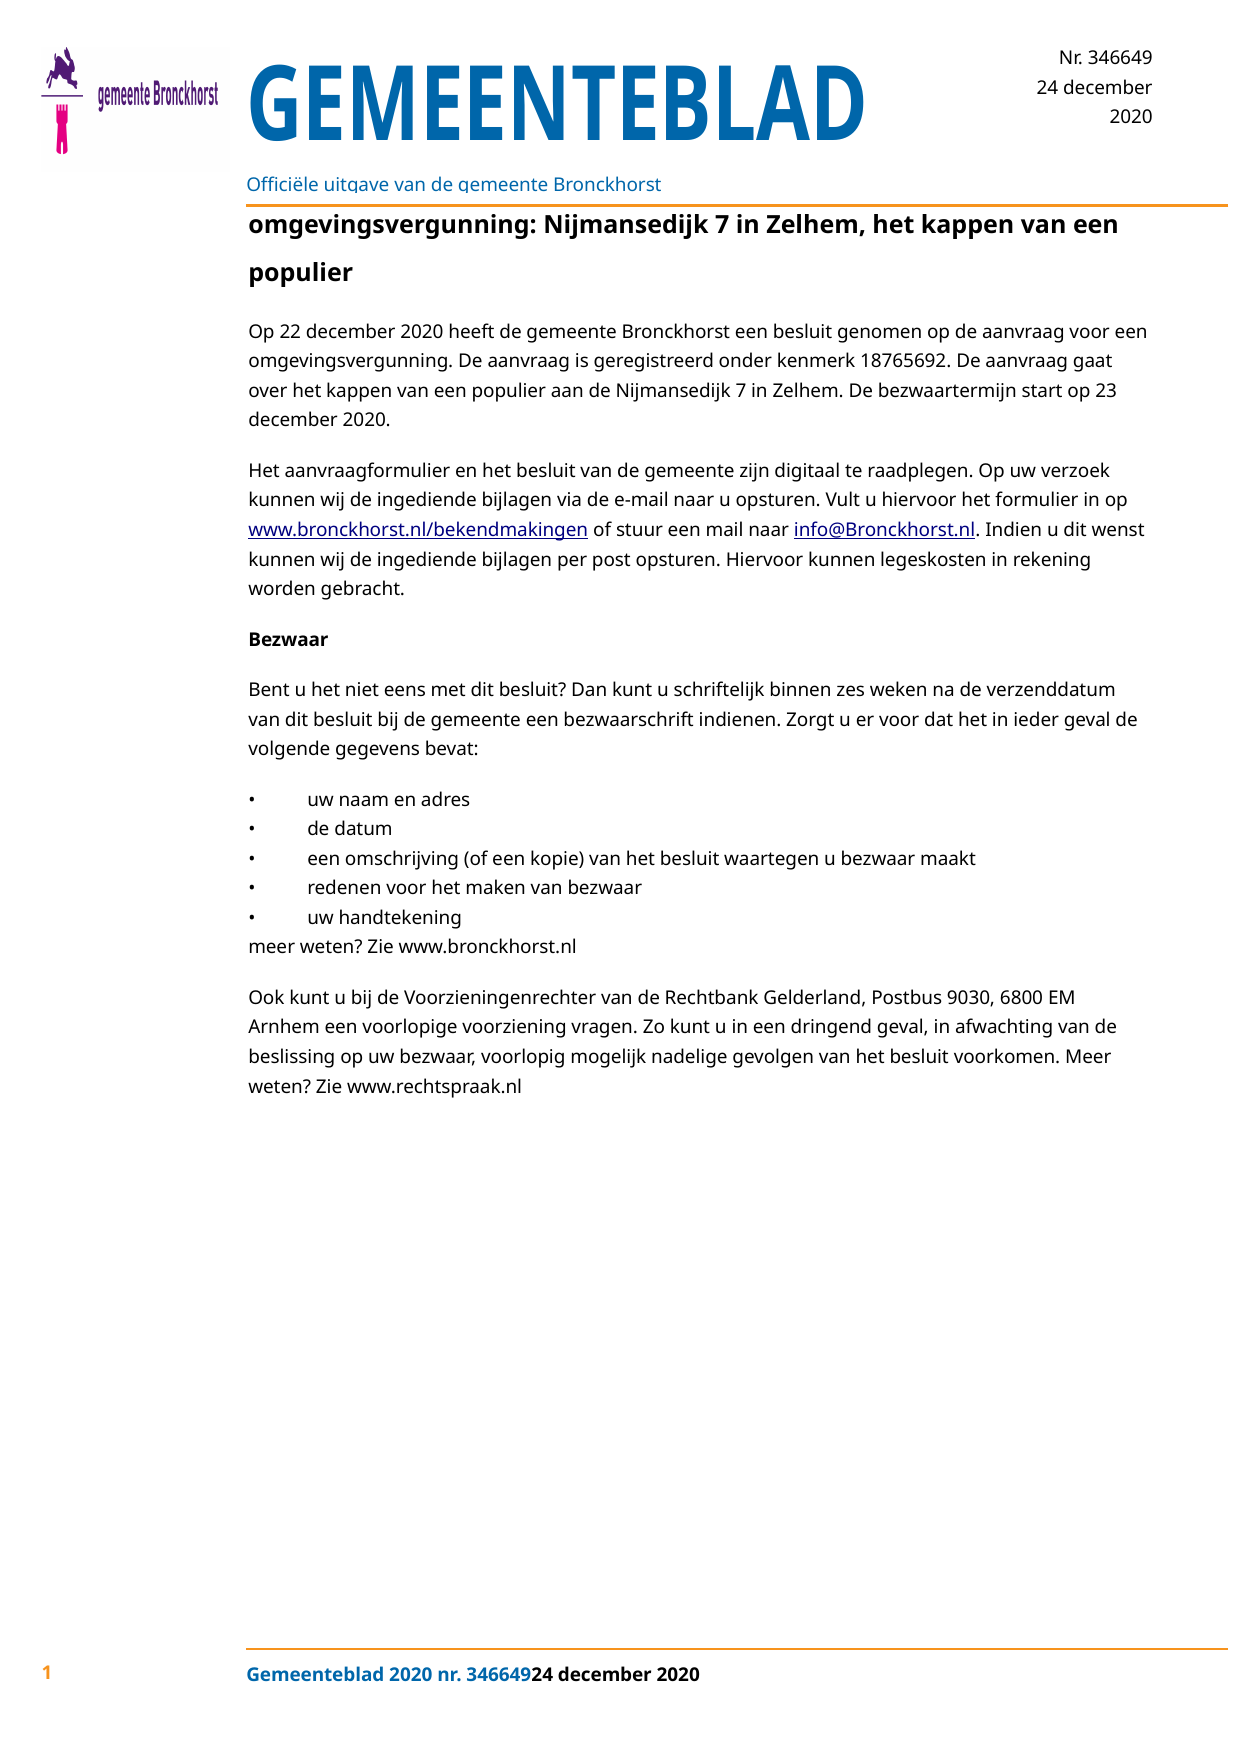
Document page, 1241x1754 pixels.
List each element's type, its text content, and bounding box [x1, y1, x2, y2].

text Op 22 december 2020 heeft de gemeente Bronckhorst een besluit genomen op de aanvraag voor een omgevingsvergunning. De aanvraag is geregistreerd onder kenmerk 18765692. De aanvraag gaat over het kappen van een populier aan de Nijmansedijk 7 in Zelhem. De bezwaartermijn start op 23 december 2020. [248, 318, 1152, 432]
list de datum [248, 815, 1152, 841]
list uw handtekening [248, 904, 1152, 930]
list redenen voor het maken van bezwaar [248, 874, 1152, 900]
picture [41, 47, 231, 172]
text Bezwaar [248, 626, 1152, 652]
text Bent u het niet eens met dit besluit? Dan kunt u schriftelijk binnen zes weken na de verzenddatum van dit besluit bij de gemeente een bezwaarschrift indienen. Zorgt u er voor dat het in ieder geval de volgende gegevens bevat: [248, 676, 1152, 761]
text Het aanvraagformulier en het besluit van de gemeente zijn digitaal te raadplegen. Op uw verzoek kunnen wij de ingediende bijlagen via de e-mail naar u opsturen. Vult u hiervoor het formulier in op www.bronckhorst.nl/bekendmakingen of stuur een mail naar info@Bronckhorst.nl. Indien u dit wenst kunnen wij de ingediende bijlagen per post opsturen. Hiervoor kunnen legeskosten in rekening worden gebracht. [248, 457, 1152, 601]
text meer weten? Zie www.bronckhorst.nl [248, 934, 1152, 959]
text Ook kunt u bij de Voorzieningenrechter van de Rechtbank Gelderland, Postbus 9030, 6800 EM Arnhem een voorlopige voorziening vragen. Zo kunt u in een dringend geval, in afwachting van de beslissing op uw bezwaar, voorlopig mogelijk nadelige gevolgen van het besluit voorkomen. Meer weten? Zie www.rechtspraak.nl [248, 984, 1152, 1099]
text omgevingsvergunning: Nijmansedijk 7 in Zelhem, het kappen van een populier [248, 207, 1152, 288]
list een omschrijving (of een kopie) van het besluit waartegen u bezwaar maakt [248, 845, 1152, 871]
list uw naam en adres [248, 786, 1152, 812]
